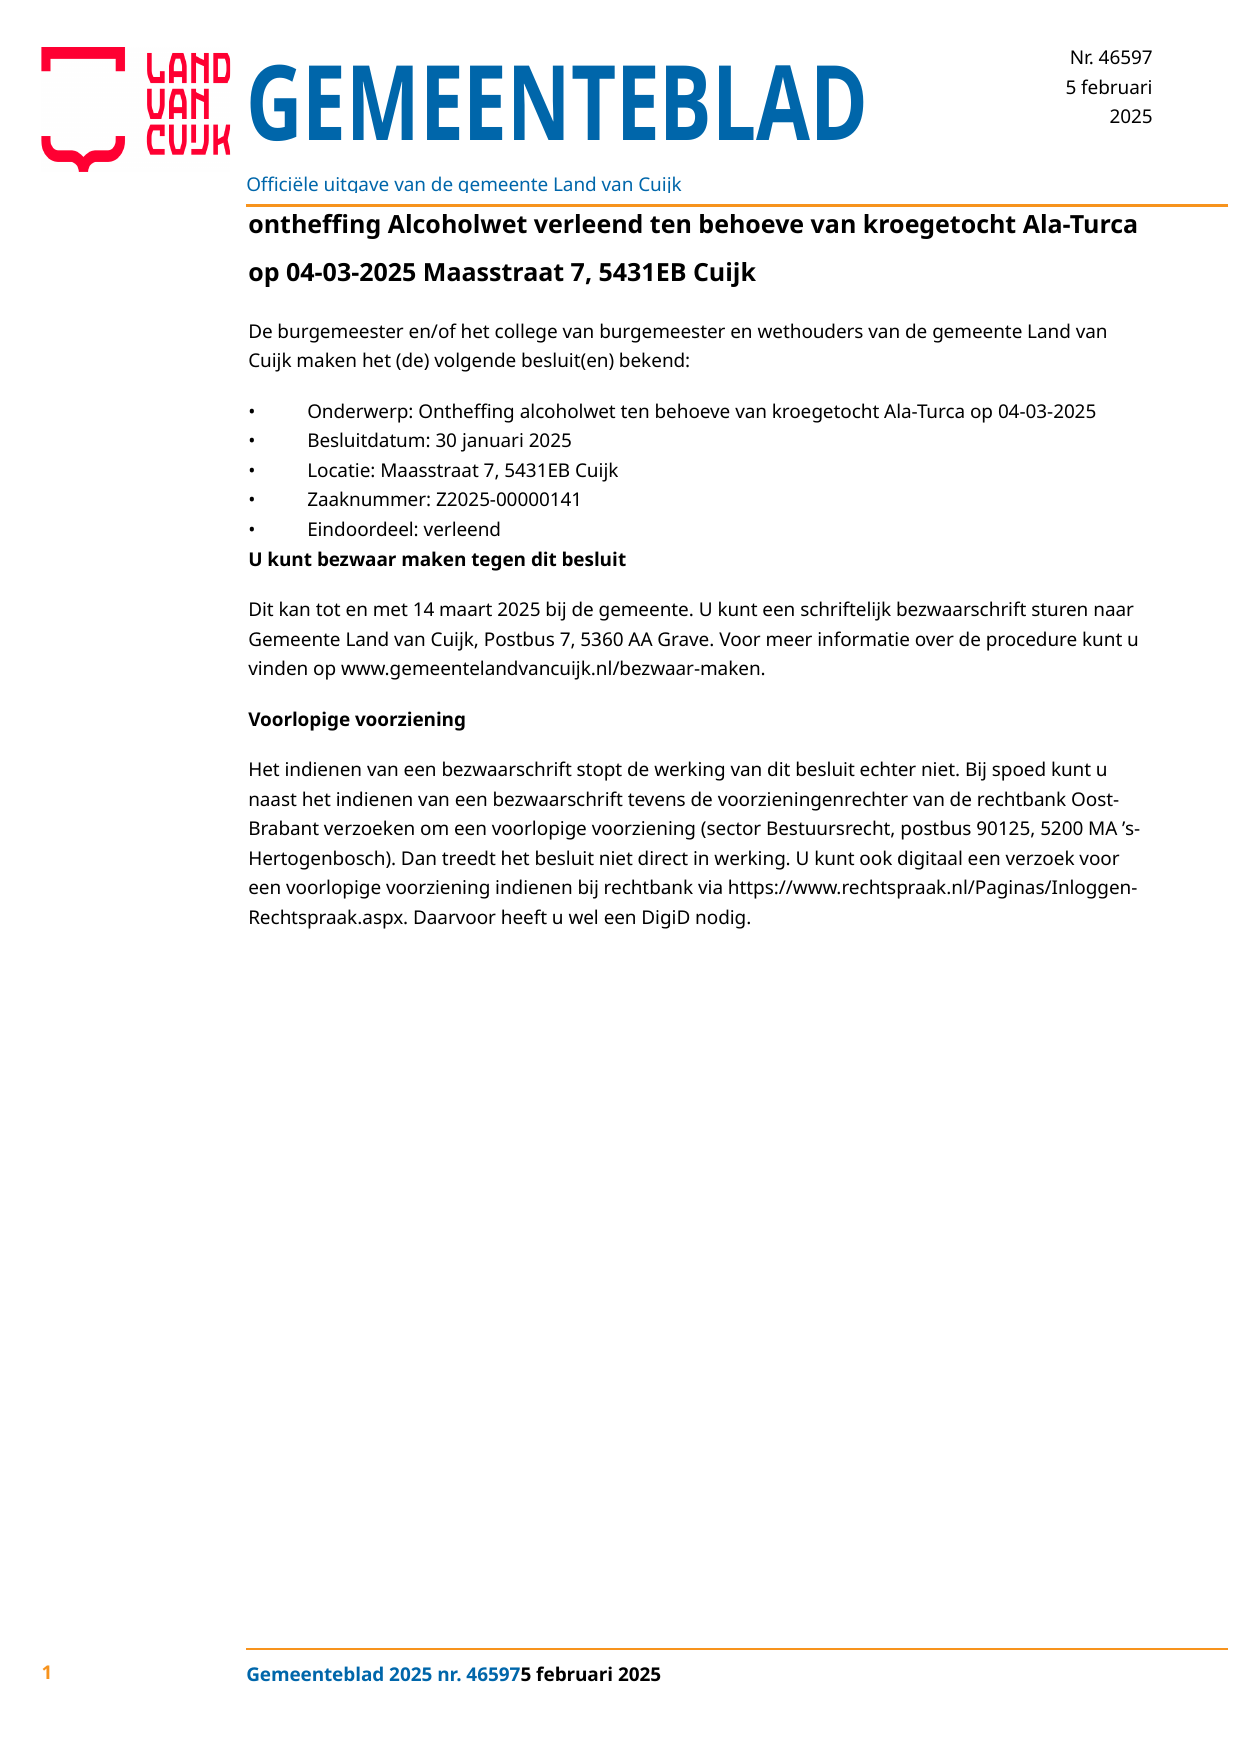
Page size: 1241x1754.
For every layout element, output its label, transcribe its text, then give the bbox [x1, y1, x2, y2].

list Besluitdatum: 30 januari 2025 [248, 427, 1152, 453]
text ontheffing Alcoholwet verleend ten behoeve van kroegetocht Ala-Turca op 04-03-2025 Maasstraat 7, 5431EB Cuijk [248, 207, 1152, 288]
list Onderwerp: Ontheffing alcoholwet ten behoeve van kroegetocht Ala-Turca op 04-03-2025 [248, 398, 1152, 424]
text De burgemeester en/of het college van burgemeester en wethouders van de gemeente Land van Cuijk maken het (de) volgende besluit(en) bekend: [248, 318, 1152, 373]
text Het indienen van een bezwaarschrift stopt de werking van dit besluit echter niet. Bij spoed kunt u naast het indienen van een bezwaarschrift tevens de voorzieningenrechter van de rechtbank Oost-Brabant verzoeken om een voorlopige voorziening (sector Bestuursrecht, postbus 90125, 5200 MA ’s-Hertogenbosch). Dan treedt het besluit niet direct in werking. U kunt ook digitaal een verzoek voor een voorlopige voorziening indienen bij rechtbank via https://www.rechtspraak.nl/Paginas/Inloggen-Rechtspraak.aspx. Daarvoor heeft u wel een DigiD nodig. [248, 756, 1152, 930]
text Dit kan tot en met 14 maart 2025 bij de gemeente. U kunt een schriftelijk bezwaarschrift sturen naar Gemeente Land van Cuijk, Postbus 7, 5360 AA Grave. Voor meer informatie over de procedure kunt u vinden op www.gemeentelandvancuijk.nl/bezwaar-maken. [248, 596, 1152, 681]
text Voorlopige voorziening [248, 706, 1152, 732]
picture [41, 47, 231, 172]
list Eindoordeel: verleend [248, 516, 1152, 542]
list Zaaknummer: Z2025-00000141 [248, 487, 1152, 512]
list Locatie: Maasstraat 7, 5431EB Cuijk [248, 457, 1152, 483]
text U kunt bezwaar maken tegen dit besluit [248, 546, 1152, 572]
